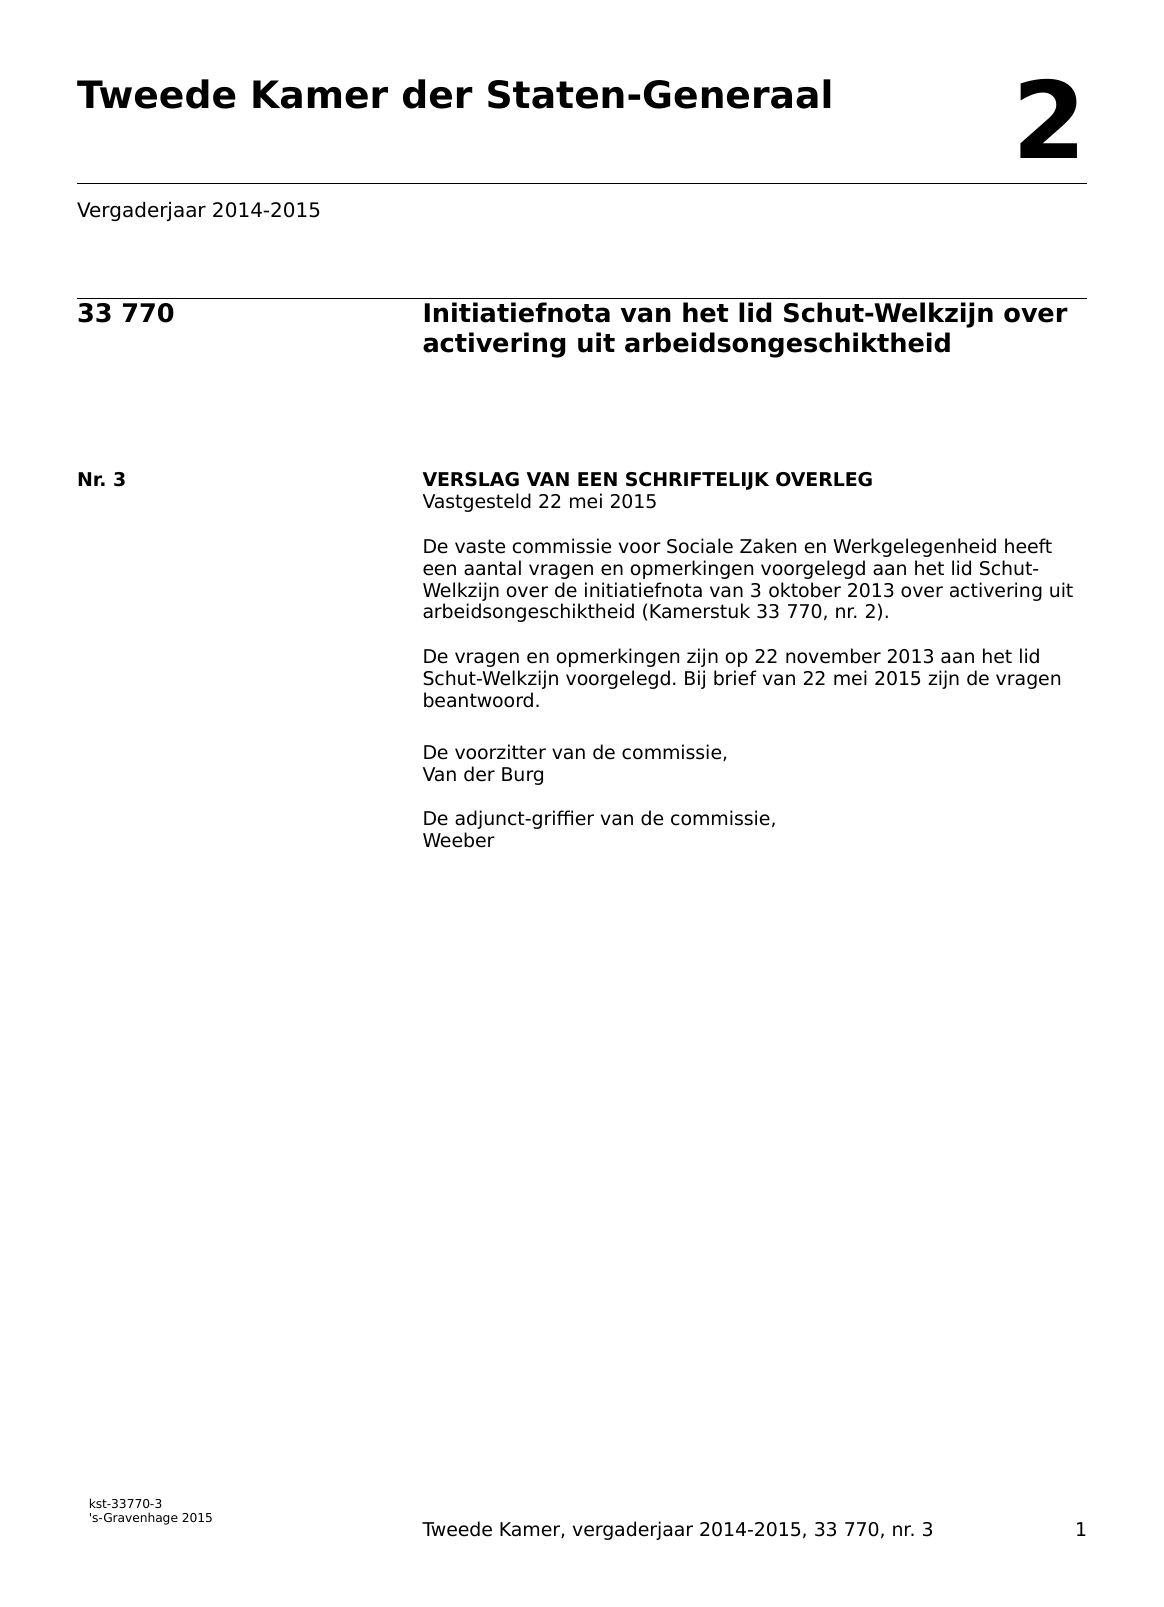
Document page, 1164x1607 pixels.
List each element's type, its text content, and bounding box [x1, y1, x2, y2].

text Vastgesteld 22 mei 2015 [422, 491, 1087, 513]
text 's-Gravenhage 2015 [88, 1511, 323, 1525]
text kst-33770-3 [88, 1497, 323, 1511]
subtitle 33 770 Initiatiefnota van het lid Schut-Welkzijn over activering uit arbeidsongeschiktheid [77, 299, 1087, 358]
text De adjunct-griffier van de commissie, Weeber [422, 808, 1087, 852]
table_header 2 [886, 59, 1087, 183]
text De vragen en opmerkingen zijn op 22 november 2013 aan het lid Schut-Welkzijn voorgelegd. Bij brief van 22 mei 2015 zijn de vragen beantwoord. [422, 646, 1087, 712]
table_cell Vergaderjaar 2014-2015 [77, 184, 1087, 298]
text De voorzitter van de commissie, Van der Burg [422, 742, 1087, 786]
subtitle Nr. 3 VERSLAG VAN EEN SCHRIFTELIJK OVERLEG [77, 469, 1087, 491]
text De vaste commissie voor Sociale Zaken en Werkgelegenheid heeft een aantal vragen en opmerkingen voorgelegd aan het lid Schut-Welkzijn over de initiatiefnota van 3 oktober 2013 over activering uit arbeidsongeschiktheid (Kamerstuk 33 770, nr. 2). [422, 536, 1087, 623]
table_header Tweede Kamer der Staten-Generaal [77, 59, 886, 183]
